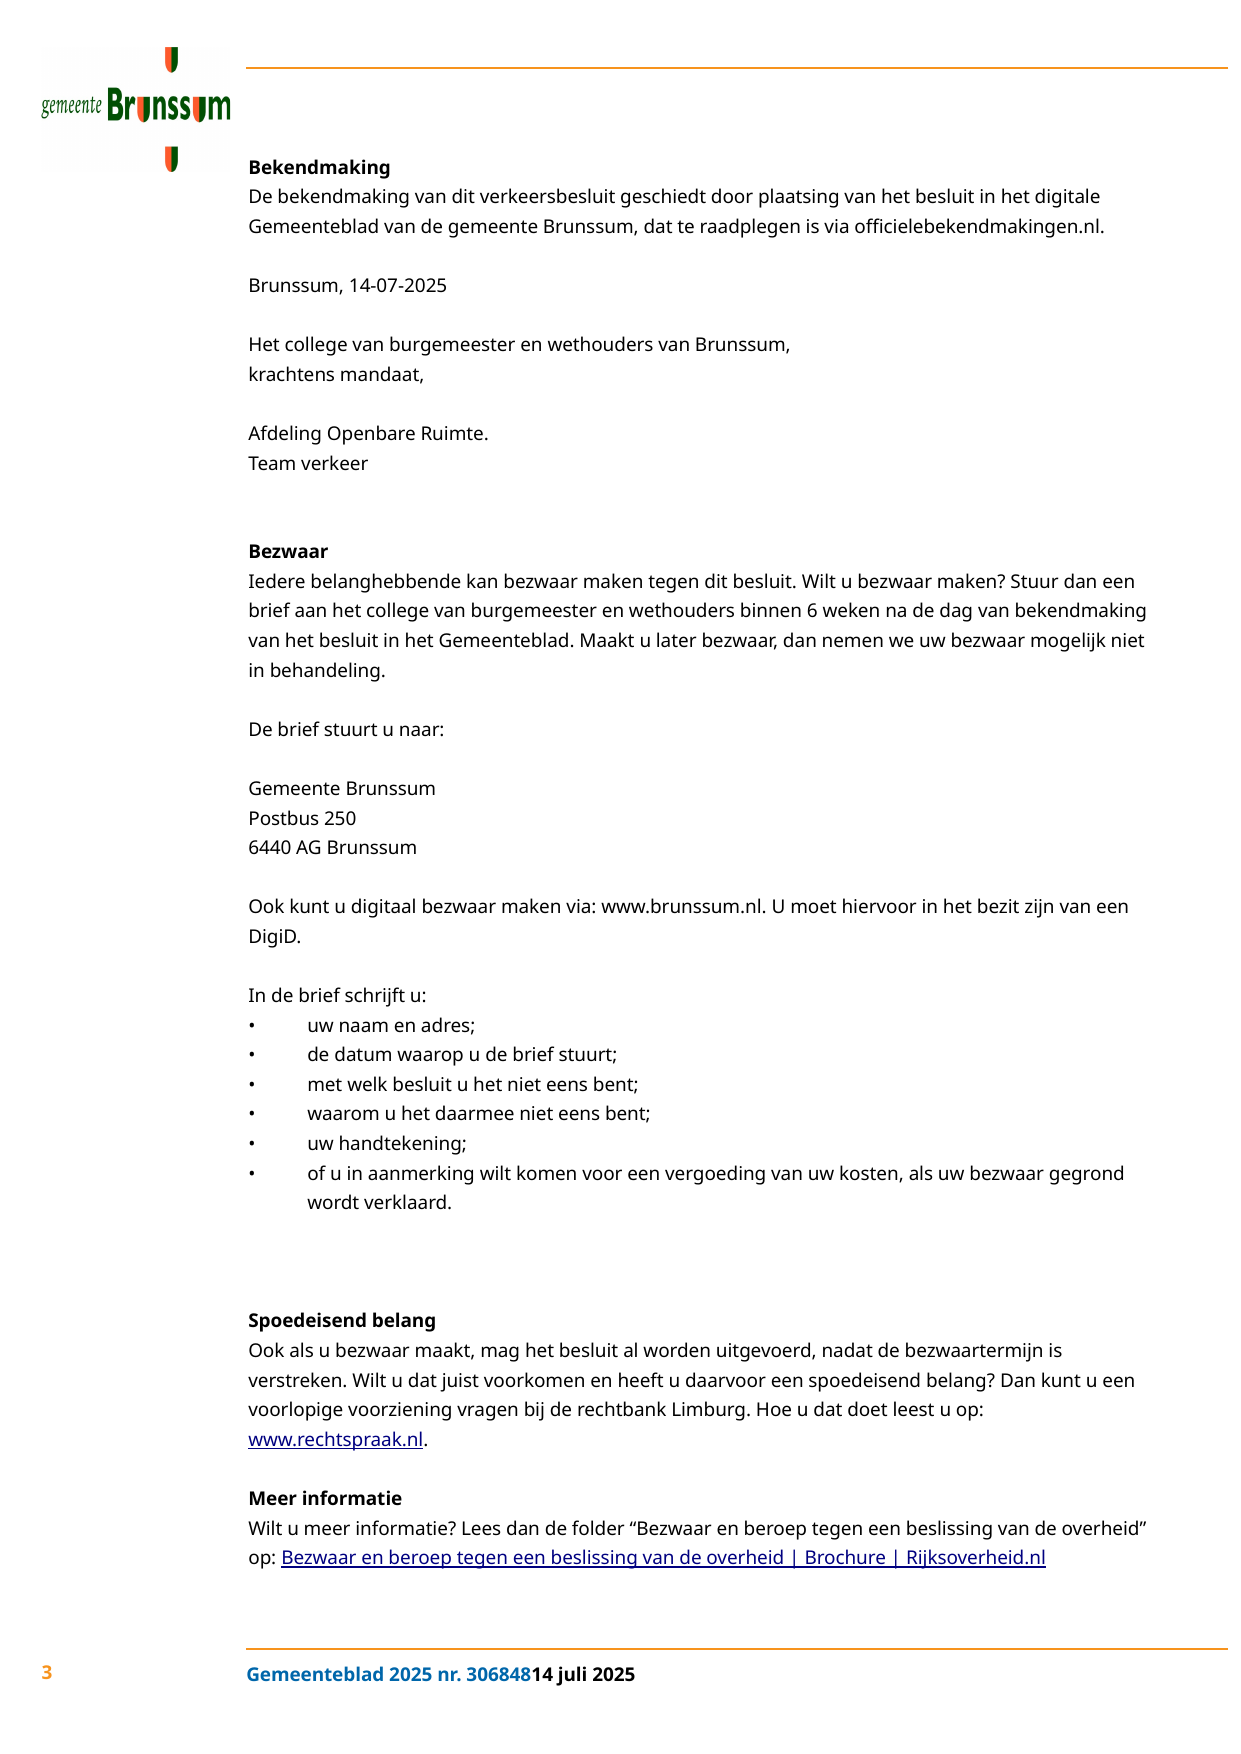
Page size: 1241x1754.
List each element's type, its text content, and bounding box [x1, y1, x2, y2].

list of u in aanmerking wilt komen voor een vergoeding van uw kosten, als uw bezwaar gegrond wordt verklaard. [248, 1160, 1152, 1215]
list waarom u het daarmee niet eens bent; [248, 1101, 1152, 1126]
text Afdeling Openbare Ruimte. [248, 420, 1152, 446]
text Ook kunt u digitaal bezwaar maken via: www.brunssum.nl. U moet hiervoor in het bezit zijn van een DigiD. [248, 893, 1152, 949]
text Bekendmaking [248, 154, 1152, 180]
text In de brief schrijft u: [248, 982, 1152, 1008]
text Ook als u bezwaar maakt, mag het besluit al worden uitgevoerd, nadat de bezwaartermijn is verstreken. Wilt u dat juist voorkomen en heeft u daarvoor een spoedeisend belang? Dan kunt u een voorlopige voorziening vragen bij de rechtbank Limburg. Hoe u dat doet leest u op: www.rechtspraak.nl. [248, 1337, 1152, 1452]
text Spoedeisend belang [248, 1308, 1152, 1333]
list uw handtekening; [248, 1130, 1152, 1156]
text Iedere belanghebbende kan bezwaar maken tegen dit besluit. Wilt u bezwaar maken? Stuur dan een brief aan het college van burgemeester en wethouders binnen 6 weken na de dag van bekendmaking van het besluit in het Gemeenteblad. Maakt u later bezwaar, dan nemen we uw bezwaar mogelijk niet in behandeling. [248, 568, 1152, 683]
text Het college van burgemeester en wethouders van Brunssum, [248, 331, 1152, 357]
text 6440 AG Brunssum [248, 834, 1152, 860]
text Postbus 250 [248, 805, 1152, 831]
picture [41, 47, 231, 172]
text Gemeente Brunssum [248, 775, 1152, 801]
text Wilt u meer informatie? Lees dan de folder “Bezwaar en beroep tegen een beslissing van de overheid” op: Bezwaar en beroep tegen een beslissing van de overheid | Brochure | Rijksoverheid.nl [248, 1515, 1152, 1570]
list de datum waarop u de brief stuurt; [248, 1041, 1152, 1067]
text Brunssum, 14-07-2025 [248, 272, 1152, 298]
list met welk besluit u het niet eens bent; [248, 1071, 1152, 1097]
text Bezwaar [248, 538, 1152, 564]
text De bekendmaking van dit verkeersbesluit geschiedt door plaatsing van het besluit in het digitale Gemeenteblad van de gemeente Brunssum, dat te raadplegen is via officielebekendmakingen.nl. [248, 183, 1152, 239]
text Team verkeer [248, 450, 1152, 476]
list uw naam en adres; [248, 1012, 1152, 1038]
text krachtens mandaat, [248, 361, 1152, 387]
text Meer informatie [248, 1485, 1152, 1511]
text De brief stuurt u naar: [248, 716, 1152, 742]
